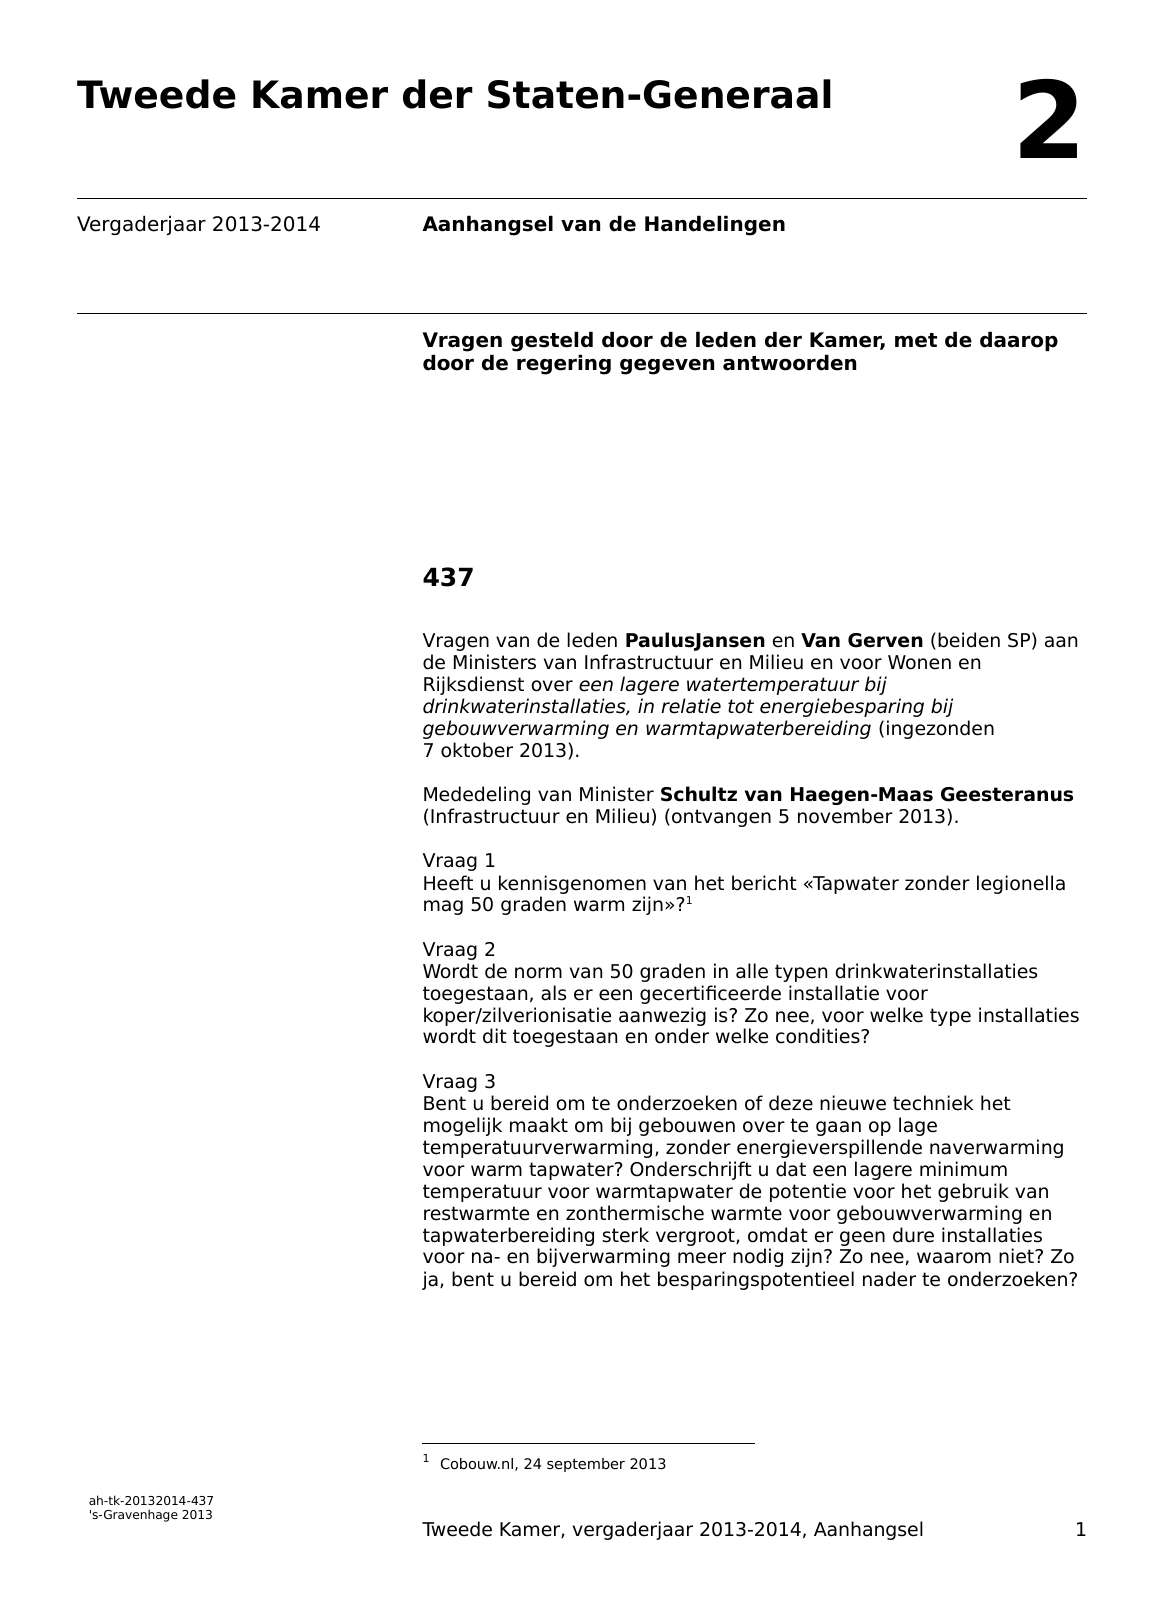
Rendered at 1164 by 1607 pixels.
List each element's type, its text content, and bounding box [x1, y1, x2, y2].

text Vraag 1 [422, 850, 1087, 872]
text Heeft u kennisgenomen van het bericht «Tapwater zonder legionella mag 50 graden warm zijn»? [422, 872, 1087, 916]
table_cell [77, 314, 422, 375]
table_header 2 [886, 59, 1087, 198]
table_cell Vergaderjaar 2013-2014 [77, 199, 422, 313]
text Wordt de norm van 50 graden in alle typen drinkwaterinstallaties toegestaan, als er een gecertificeerde installatie voor koper/zilverionisatie aanwezig is? Zo nee, voor welke type installaties wordt dit toegestaan en onder welke condities? [422, 961, 1087, 1048]
text Bent u bereid om te onderzoeken of deze nieuwe techniek het mogelijk maakt om bij gebouwen over te gaan op lage temperatuurverwarming, zonder energieverspillende naverwarming voor warm tapwater? Onderschrijft u dat een lagere minimum temperatuur voor warmtapwater de potentie voor het gebruik van restwarmte en zonthermische warmte voor gebouwverwarming en tapwaterbereiding sterk vergroot, omdat er geen dure installaties voor na- en bijverwarming meer nodig zijn? Zo nee, waarom niet? Zo ja, bent u bereid om het besparingspotentieel nader te onderzoeken? [422, 1093, 1087, 1290]
text Cobouw.nl, 24 september 2013 [422, 1452, 1087, 1474]
text Vraag 3 [422, 1071, 1087, 1093]
text Vraag 2 [422, 938, 1087, 961]
text ah-tk-20132014-437 [88, 1494, 323, 1508]
text Vragen van de leden PaulusJansen en Van Gerven (beiden SP) aan de Ministers van Infrastructuur en Milieu en voor Wonen en Rijksdienst over een lagere watertemperatuur bij drinkwaterinstallaties, in relatie tot energiebesparing bij gebouwverwarming en warmtapwaterbereiding (ingezonden 7 oktober 2013). [422, 630, 1087, 762]
table_header Tweede Kamer der Staten-Generaal [77, 59, 886, 198]
text 437 [422, 563, 1087, 592]
table_cell Aanhangsel van de Handelingen [422, 199, 1087, 313]
table_cell Vragen gesteld door de leden der Kamer, met de daarop door de regering gegeven antwoorden [422, 314, 1087, 375]
text 's-Gravenhage 2013 [88, 1508, 323, 1522]
text Mededeling van Minister Schultz van Haegen-Maas Geesteranus (Infrastructuur en Milieu) (ontvangen 5 november 2013). [422, 784, 1087, 828]
